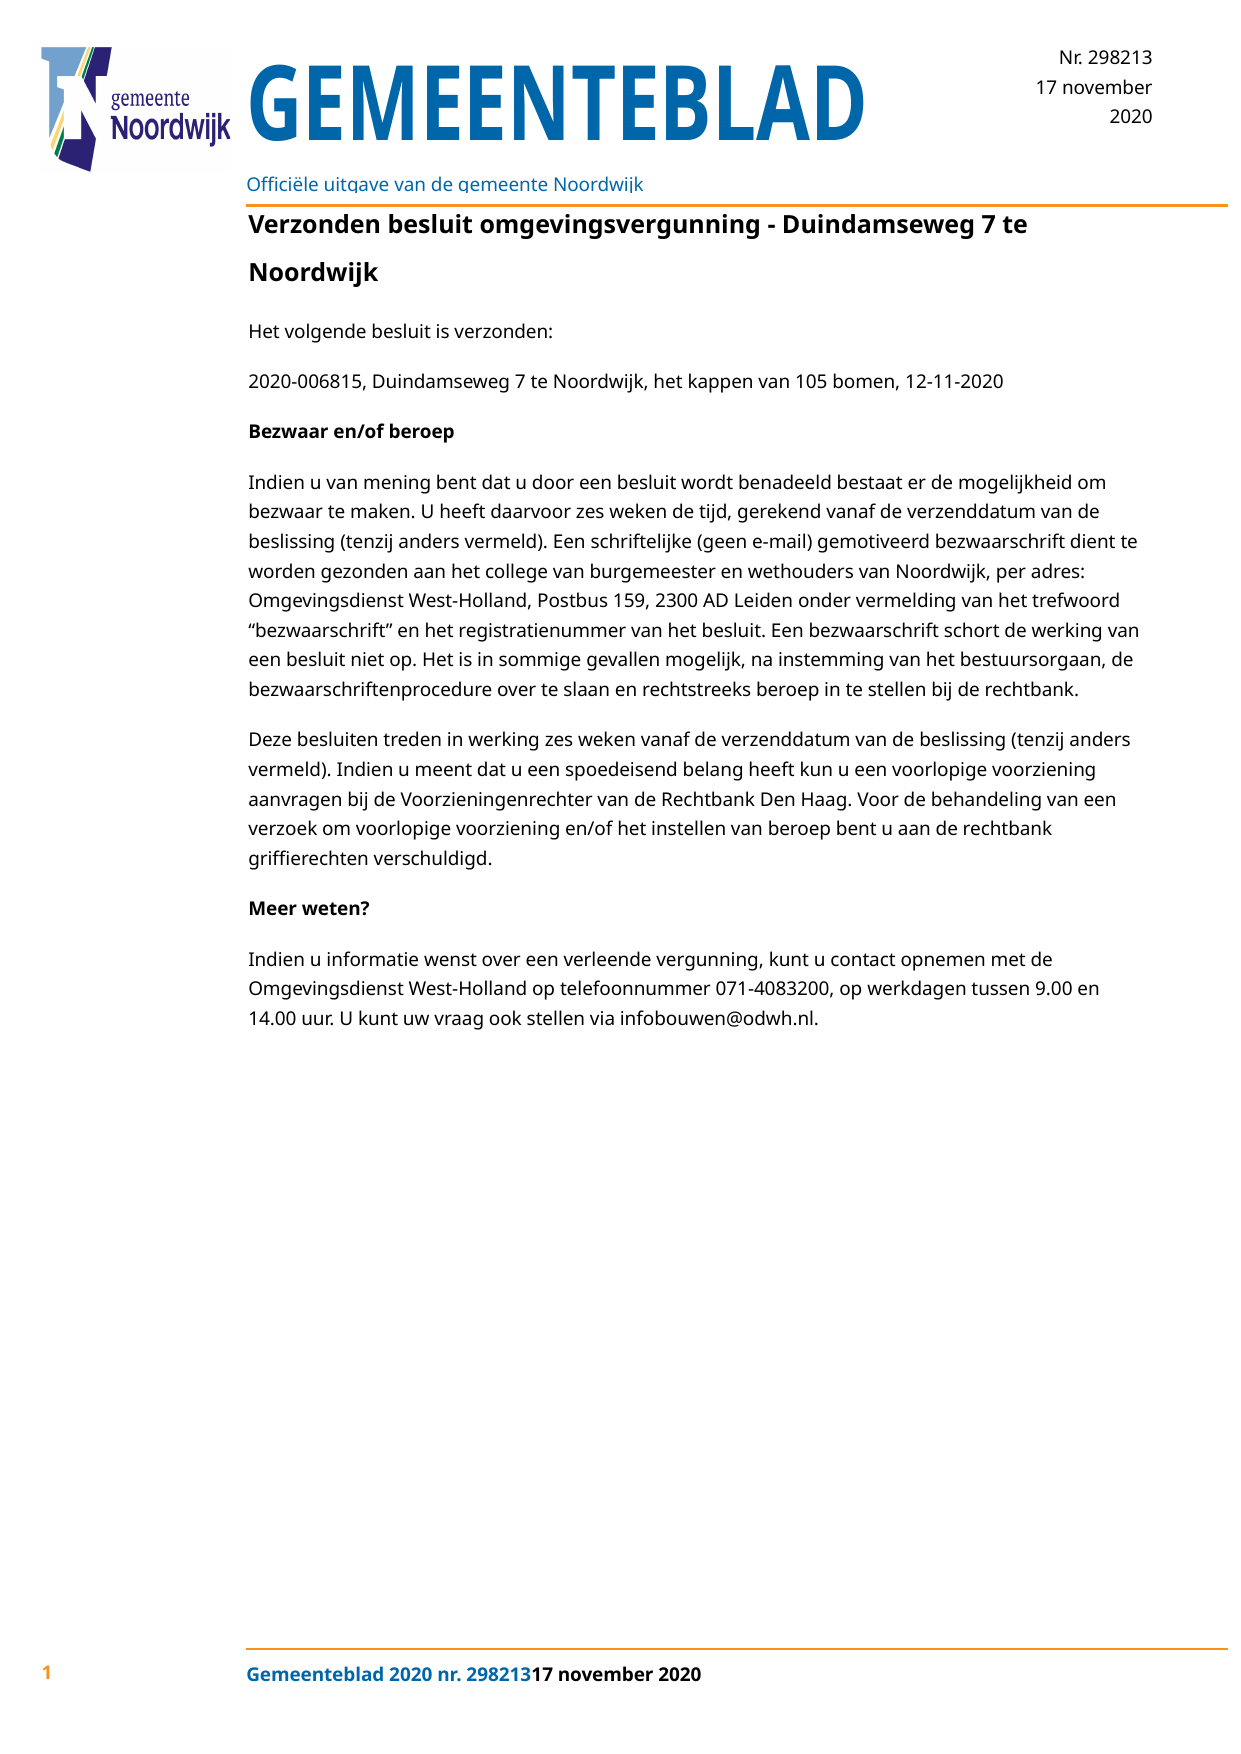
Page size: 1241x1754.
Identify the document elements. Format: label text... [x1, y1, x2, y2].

text Indien u informatie wenst over een verleende vergunning, kunt u contact opnemen met de Omgevingsdienst West-Holland op telefoonnummer 071-4083200, op werkdagen tussen 9.00 en 14.00 uur. U kunt uw vraag ook stellen via infobouwen@odwh.nl. [248, 946, 1152, 1031]
text Indien u van mening bent dat u door een besluit wordt benadeeld bestaat er de mogelijkheid om bezwaar te maken. U heeft daarvoor zes weken de tijd, gerekend vanaf de verzenddatum van de beslissing (tenzij anders vermeld). Een schriftelijke (geen e-mail) gemotiveerd bezwaarschrift dient te worden gezonden aan het college van burgemeester en wethouders van Noordwijk, per adres: Omgevingsdienst West-Holland, Postbus 159, 2300 AD Leiden onder vermelding van het trefwoord “bezwaarschrift” en het registratienummer van het besluit. Een bezwaarschrift schort de werking van een besluit niet op. Het is in sommige gevallen mogelijk, na instemming van het bestuursorgaan, de bezwaarschriftenprocedure over te slaan en rechtstreeks beroep in te stellen bij de rechtbank. [248, 469, 1152, 702]
text 2020-006815, Duindamseweg 7 te Noordwijk, het kappen van 105 bomen, 12-11-2020 [248, 368, 1152, 394]
text Het volgende besluit is verzonden: [248, 318, 1152, 344]
text Meer weten? [248, 895, 1152, 921]
picture [41, 47, 231, 172]
text Bezwaar en/of beroep [248, 419, 1152, 444]
text Verzonden besluit omgevingsvergunning - Duindamseweg 7 te Noordwijk [248, 207, 1152, 288]
text Deze besluiten treden in werking zes weken vanaf de verzenddatum van de beslissing (tenzij anders vermeld). Indien u meent dat u een spoedeisend belang heeft kun u een voorlopige voorziening aanvragen bij de Voorzieningenrechter van de Rechtbank Den Haag. Voor de behandeling van een verzoek om voorlopige voorziening en/of het instellen van beroep bent u aan de rechtbank griffierechten verschuldigd. [248, 727, 1152, 871]
